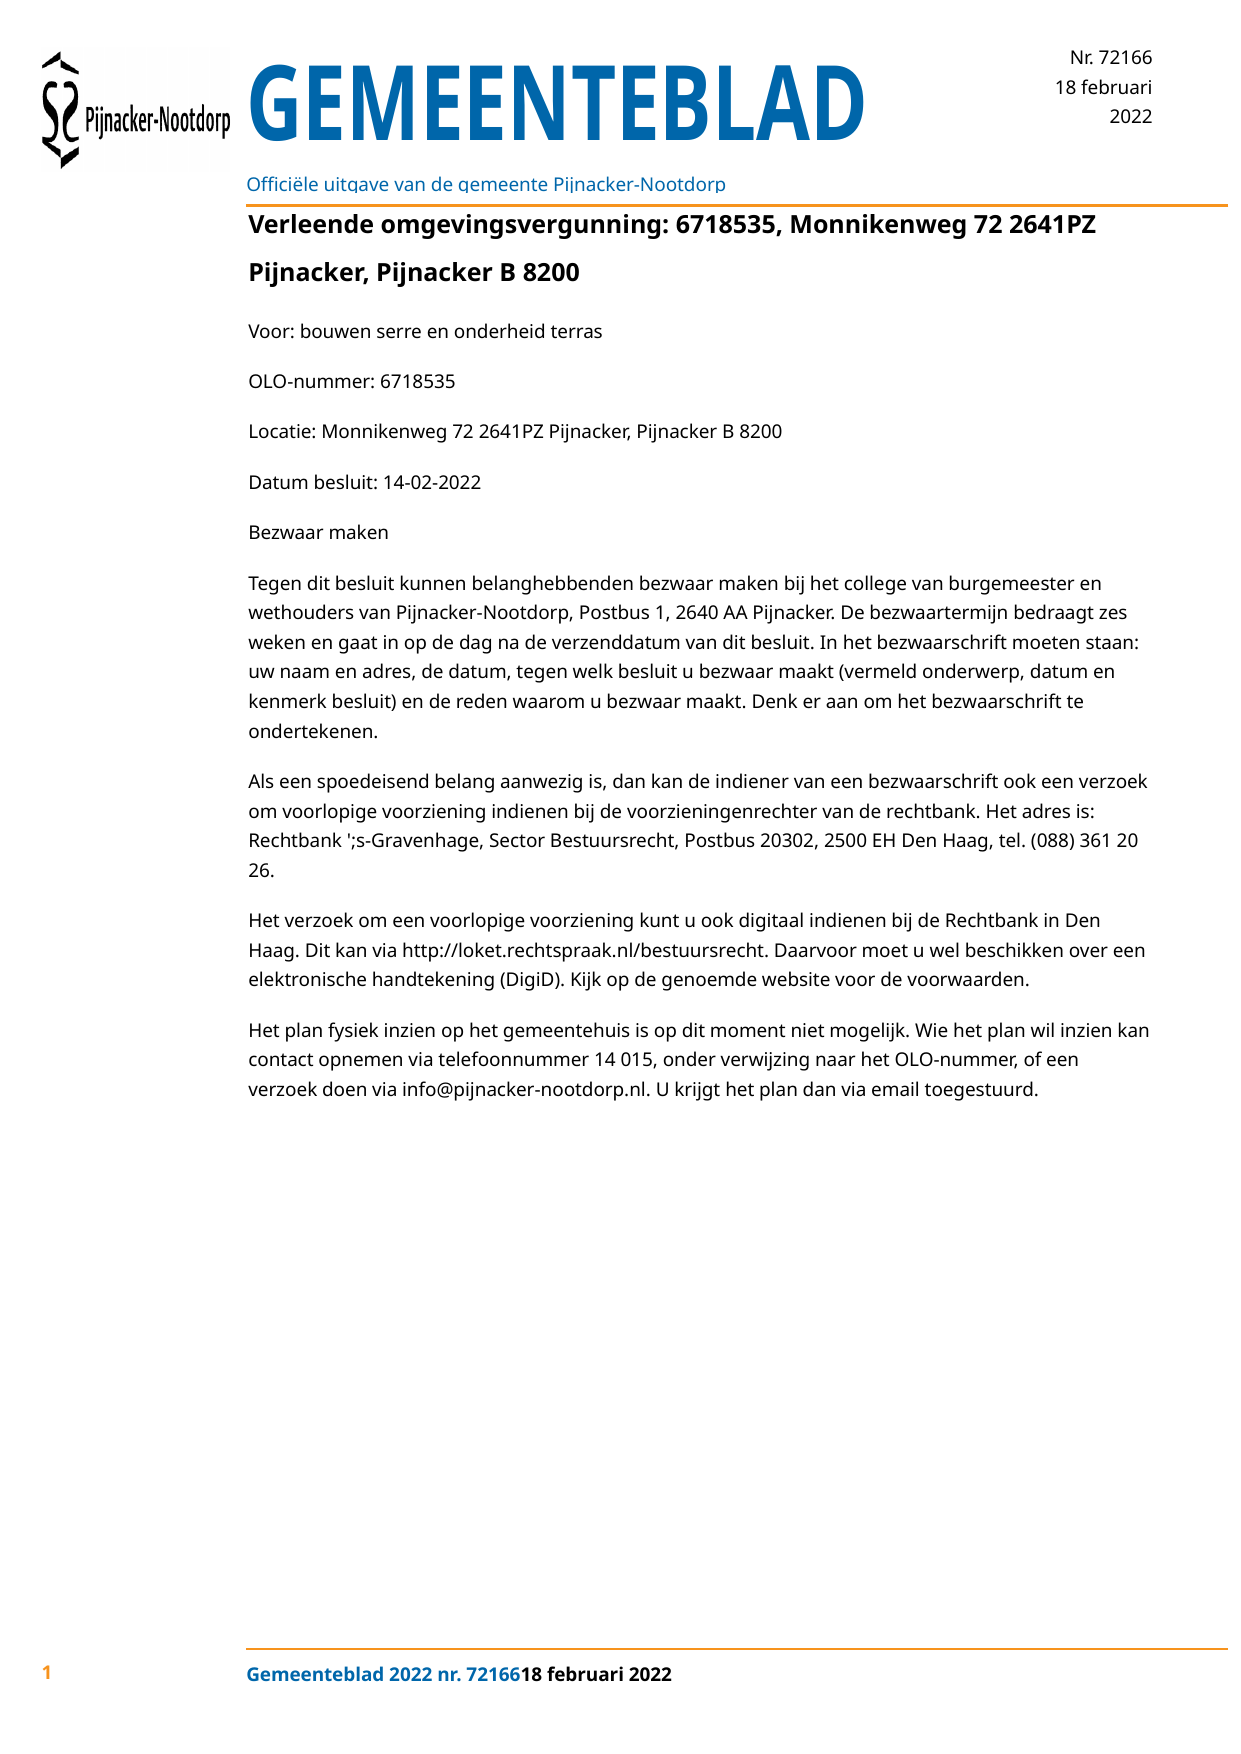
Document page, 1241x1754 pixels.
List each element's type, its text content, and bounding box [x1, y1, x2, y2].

text Datum besluit: 14-02-2022 [248, 469, 1152, 495]
text Tegen dit besluit kunnen belanghebbenden bezwaar maken bij het college van burgemeester en wethouders van Pijnacker-Nootdorp, Postbus 1, 2640 AA Pijnacker. De bezwaartermijn bedraagt zes weken en gaat in op de dag na de verzenddatum van dit besluit. In het bezwaarschrift moeten staan: uw naam en adres, de datum, tegen welk besluit u bezwaar maakt (vermeld onderwerp, datum en kenmerk besluit) en de reden waarom u bezwaar maakt. Denk er aan om het bezwaarschrift te ondertekenen. [248, 570, 1152, 744]
text Het plan fysiek inzien op het gemeentehuis is op dit moment niet mogelijk. Wie het plan wil inzien kan contact opnemen via telefoonnummer 14 015, onder verwijzing naar het OLO-nummer, of een verzoek doen via info@pijnacker-nootdorp.nl. U krijgt het plan dan via email toegestuurd. [248, 1017, 1152, 1102]
text Locatie: Monnikenweg 72 2641PZ Pijnacker, Pijnacker B 8200 [248, 419, 1152, 444]
text Het verzoek om een voorlopige voorziening kunt u ook digitaal indienen bij de Rechtbank in Den Haag. Dit kan via http://loket.rechtspraak.nl/bestuursrecht. Daarvoor moet u wel beschikken over een elektronische handtekening (DigiD). Kijk op de genoemde website voor de voorwaarden. [248, 907, 1152, 992]
text Bezwaar maken [248, 519, 1152, 545]
text OLO-nummer: 6718535 [248, 368, 1152, 394]
text Verleende omgevingsvergunning: 6718535, Monnikenweg 72 2641PZ Pijnacker, Pijnacker B 8200 [248, 207, 1152, 288]
text Voor: bouwen serre en onderheid terras [248, 318, 1152, 344]
text Als een spoedeisend belang aanwezig is, dan kan de indiener van een bezwaarschrift ook een verzoek om voorlopige voorziening indienen bij de voorzieningenrechter van de rechtbank. Het adres is: Rechtbank ';s-Gravenhage, Sector Bestuursrecht, Postbus 20302, 2500 EH Den Haag, tel. (088) 361 20 26. [248, 768, 1152, 883]
picture [41, 47, 231, 172]
